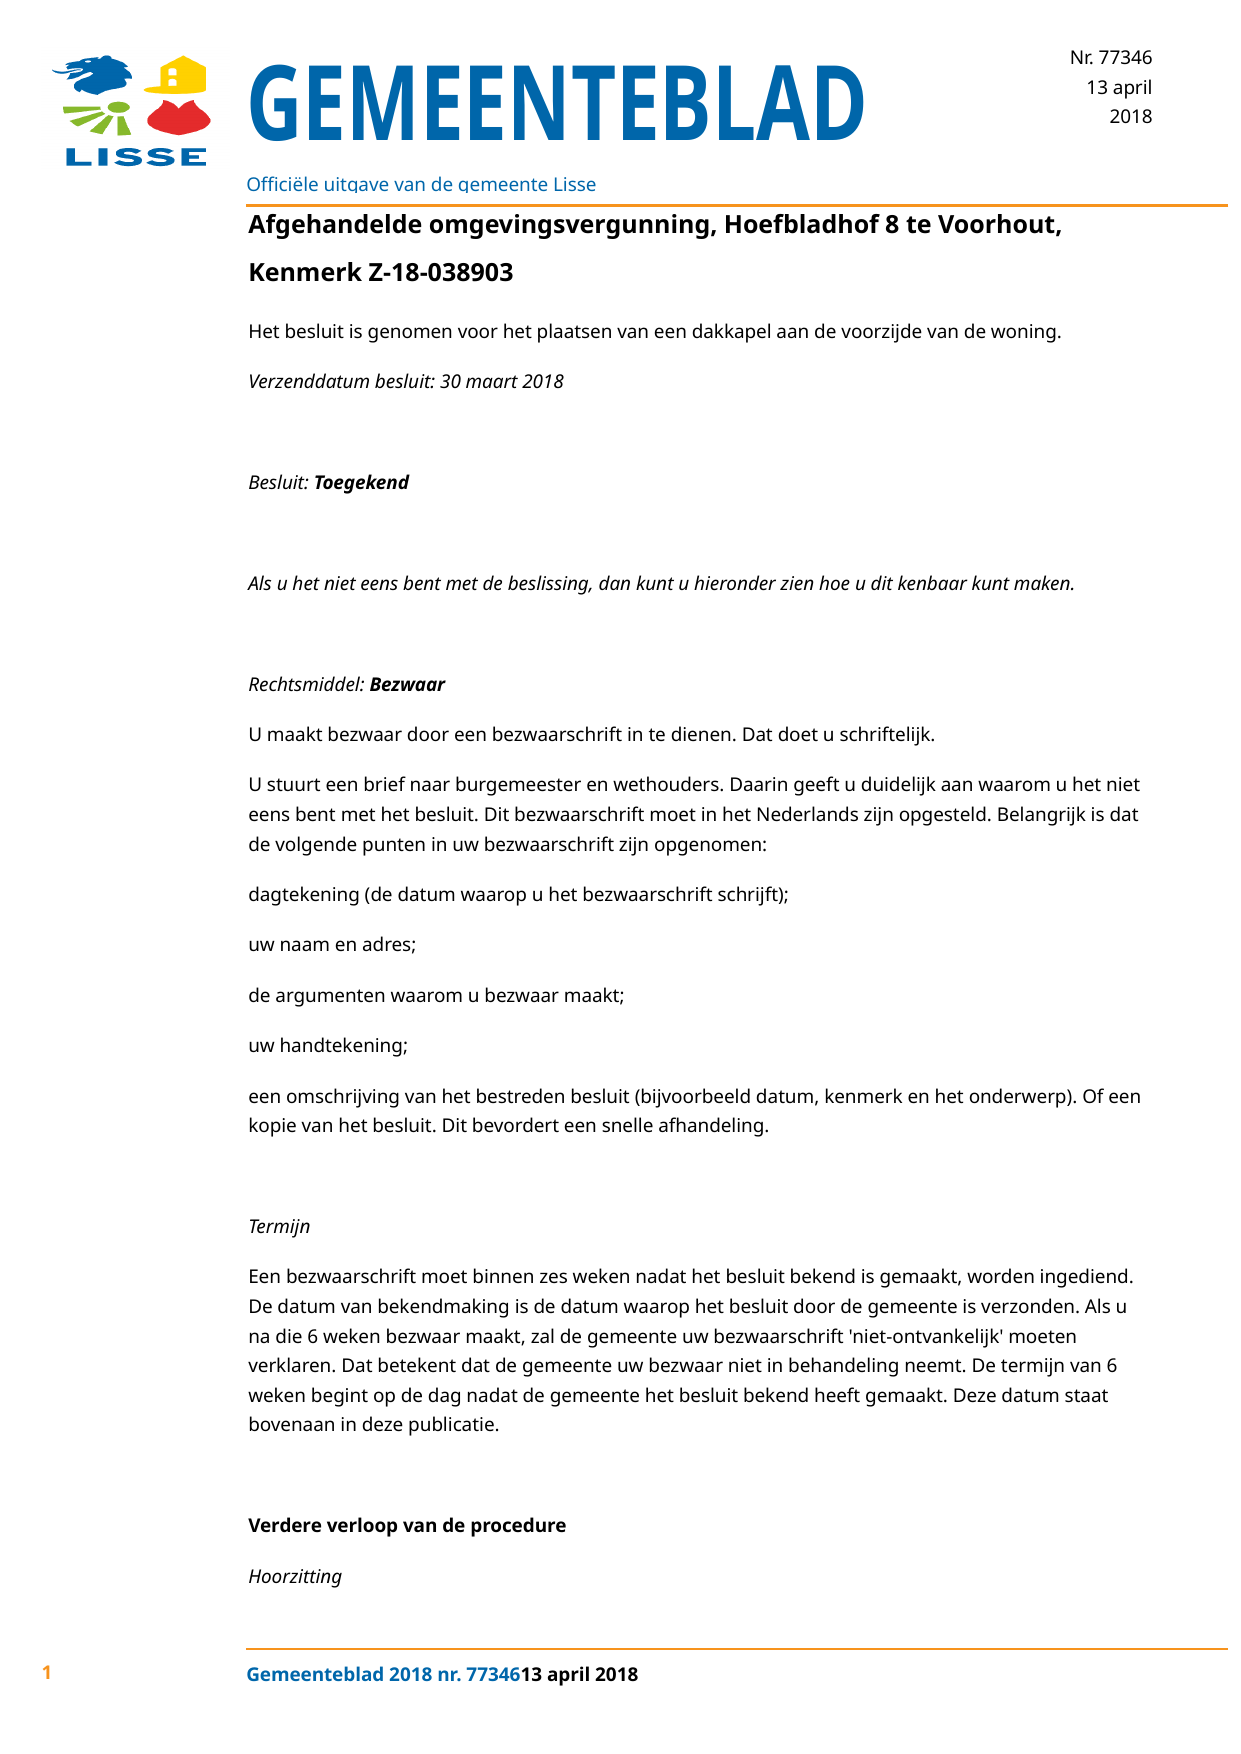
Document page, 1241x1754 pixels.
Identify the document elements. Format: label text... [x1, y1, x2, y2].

text Verzenddatum besluit: 30 maart 2018 [248, 368, 1152, 394]
text Een bezwaarschrift moet binnen zes weken nadat het besluit bekend is gemaakt, worden ingediend. De datum van bekendmaking is de datum waarop het besluit door de gemeente is verzonden. Als u na die 6 weken bezwaar maakt, zal de gemeente uw bezwaarschrift 'niet-ontvankelijk' moeten verklaren. Dat betekent dat de gemeente uw bezwaar niet in behandeling neemt. De termijn van 6 weken begint op de dag nadat de gemeente het besluit bekend heeft gemaakt. Deze datum staat bovenaan in deze publicatie. [248, 1264, 1152, 1437]
text Verdere verloop van de procedure [248, 1512, 1152, 1538]
text de argumenten waarom u bezwaar maakt; [248, 982, 1152, 1008]
text Besluit: Toegekend [248, 469, 1152, 495]
text Als u het niet eens bent met de beslissing, dan kunt u hieronder zien hoe u dit kenbaar kunt maken. [248, 570, 1152, 596]
text uw handtekening; [248, 1032, 1152, 1058]
text Termijn [248, 1213, 1152, 1239]
picture [41, 47, 231, 172]
text Afgehandelde omgevingsvergunning, Hoefbladhof 8 te Voorhout, Kenmerk Z-18-038903 [248, 207, 1152, 288]
text dagtekening (de datum waarop u het bezwaarschrift schrijft); [248, 881, 1152, 907]
text Rechtsmiddel: Bezwaar [248, 671, 1152, 697]
text U stuurt een brief naar burgemeester en wethouders. Daarin geeft u duidelijk aan waarom u het niet eens bent met het besluit. Dit bezwaarschrift moet in het Nederlands zijn opgesteld. Belangrijk is dat de volgende punten in uw bezwaarschrift zijn opgenomen: [248, 772, 1152, 857]
text U maakt bezwaar door een bezwaarschrift in te dienen. Dat doet u schriftelijk. [248, 721, 1152, 747]
text een omschrijving van het bestreden besluit (bijvoorbeeld datum, kenmerk en het onderwerp). Of een kopie van het besluit. Dit bevordert een snelle afhandeling. [248, 1083, 1152, 1138]
text Het besluit is genomen voor het plaatsen van een dakkapel aan de voorzijde van de woning. [248, 318, 1152, 344]
text uw naam en adres; [248, 932, 1152, 957]
text Hoorzitting [248, 1563, 1152, 1589]
